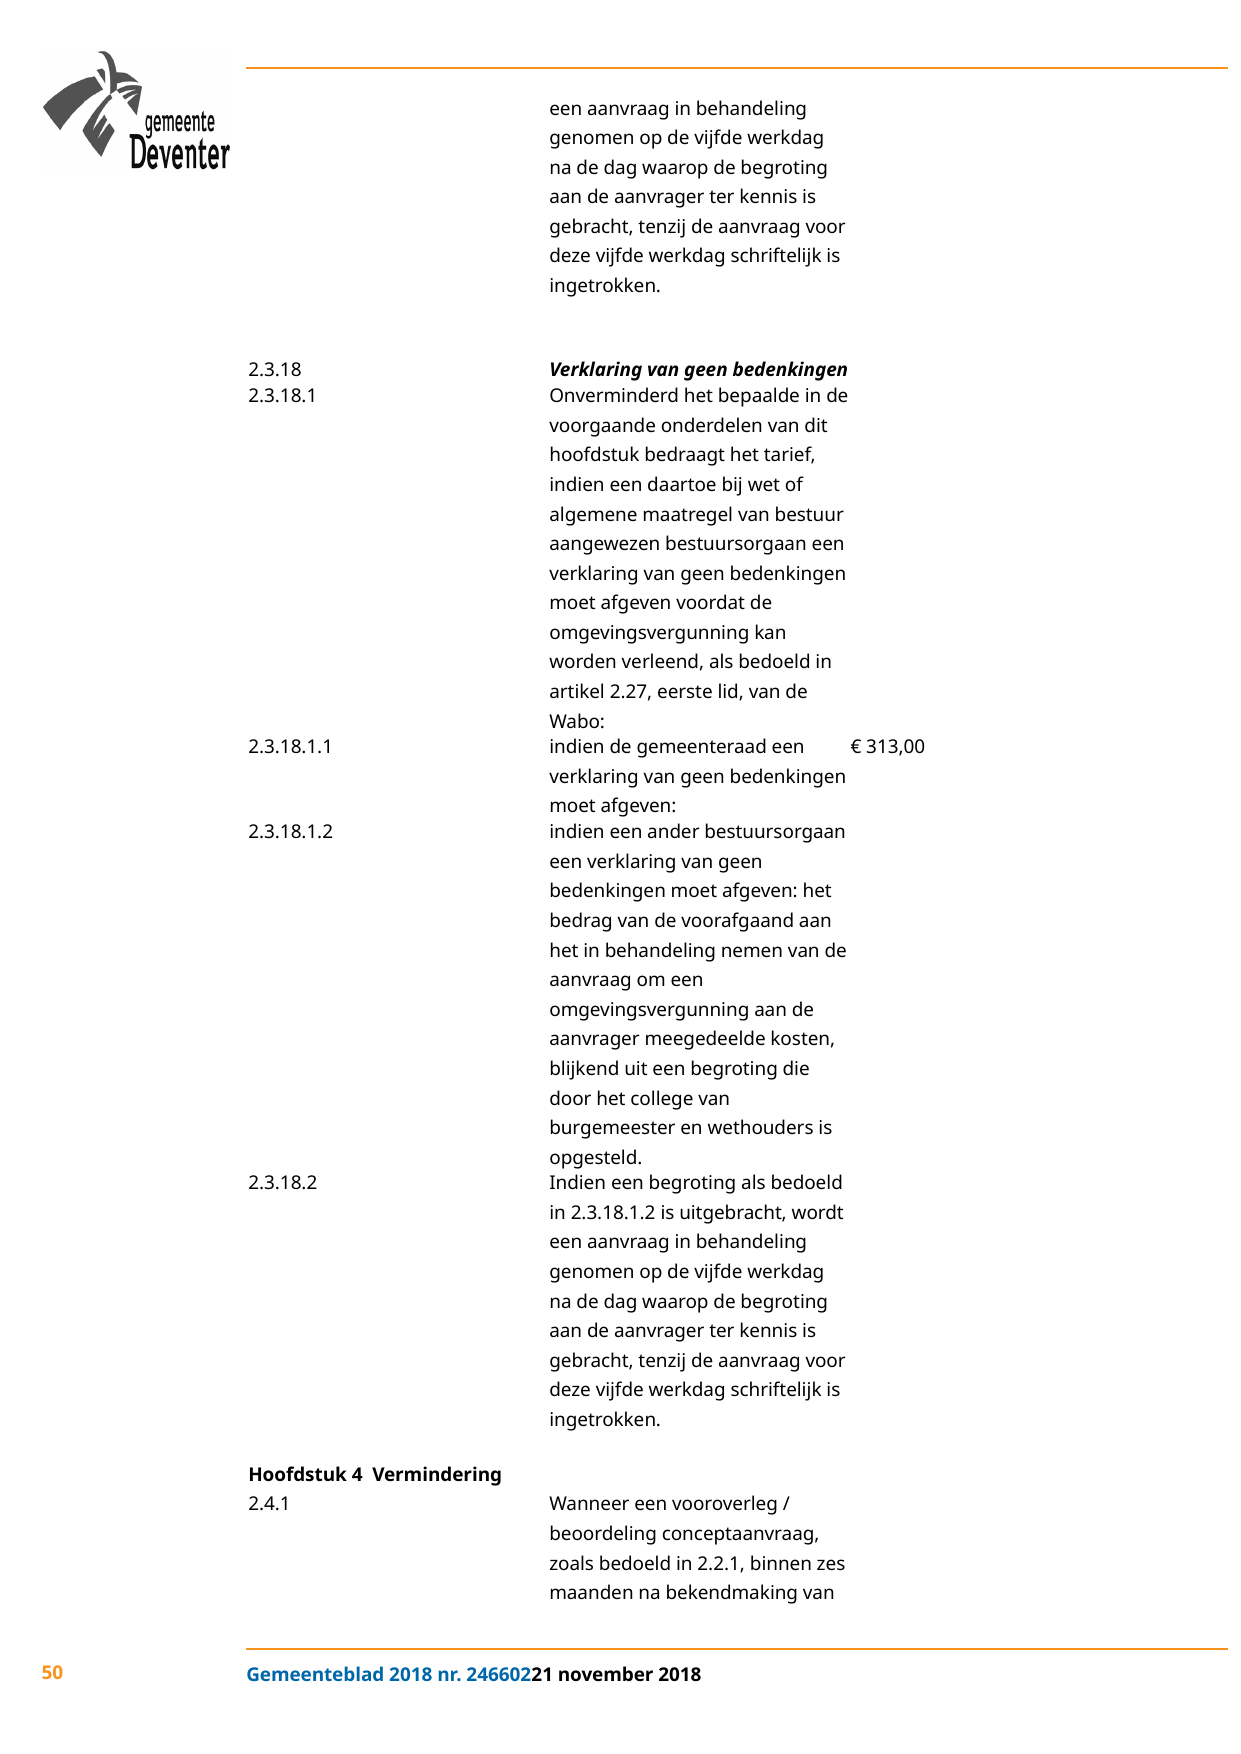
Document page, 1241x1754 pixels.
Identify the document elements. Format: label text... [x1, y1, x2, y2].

table_cell [549, 1432, 850, 1458]
table_cell [248, 298, 549, 324]
table_cell [549, 298, 850, 324]
table_header [850, 357, 1152, 382]
table_cell [850, 383, 1152, 733]
table_cell Onverminderd het bepaalde in de voorgaande onderdelen van dit hoofdstuk bedraagt het tarief, indien een daartoe bij wet of algemene maatregel van bestuur aangewezen bestuursorgaan een verklaring van geen bedenkingen moet afgeven voordat de omgevingsvergunning kan worden verleend, als bedoeld in artikel 2.27, eerste lid, van de Wabo: [549, 383, 850, 733]
table_cell 2.3.18.1.1 [248, 734, 549, 818]
table_cell indien een ander bestuursorgaan een verklaring van geen bedenkingen moet afgeven: het bedrag van de voorafgaand aan het in behandeling nemen van de aanvraag om een omgevingsvergunning aan de aanvrager meegedeelde kosten, blijkend uit een begroting die door het college van burgemeester en wethouders is opgesteld. [549, 819, 850, 1169]
table_cell 2.3.18.2 [248, 1170, 549, 1432]
table_cell [850, 1170, 1152, 1432]
table_cell een aanvraag in behandeling genomen op de vijfde werkdag na de dag waarop de begroting aan de aanvrager ter kennis is gebracht, tenzij de aanvraag voor deze vijfde werkdag schriftelijk is ingetrokken. [549, 95, 850, 298]
table_cell Indien een begroting als bedoeld in 2.3.18.1.2 is uitgebracht, wordt een aanvraag in behandeling genomen op de vijfde werkdag na de dag waarop de begroting aan de aanvrager ter kennis is gebracht, tenzij de aanvraag voor deze vijfde werkdag schriftelijk is ingetrokken. [549, 1170, 850, 1432]
table_cell 2.3.18.1 [248, 383, 549, 733]
text Hoofdstuk 4 Vermindering [248, 1461, 1152, 1487]
table_header 2.4.1 [248, 1491, 549, 1605]
table_header Wanneer een vooroverleg / beoordeling conceptaanvraag, zoals bedoeld in 2.2.1, binnen zes maanden na bekendmaking van [549, 1491, 850, 1605]
table_cell [248, 1432, 549, 1458]
picture [41, 47, 231, 172]
table_header Verklaring van geen bedenkingen [549, 357, 850, 382]
table_header [850, 1491, 1152, 1605]
table_cell [850, 298, 1152, 324]
table_cell € 313,00 [850, 734, 1152, 818]
table_cell [850, 1432, 1152, 1458]
table_cell [850, 819, 1152, 1169]
table_cell 2.3.18.1.2 [248, 819, 549, 1169]
table_cell [850, 95, 1152, 298]
table_cell indien de gemeenteraad een verklaring van geen bedenkingen moet afgeven: [549, 734, 850, 818]
table_header 2.3.18 [248, 357, 549, 382]
table_cell [248, 95, 549, 298]
